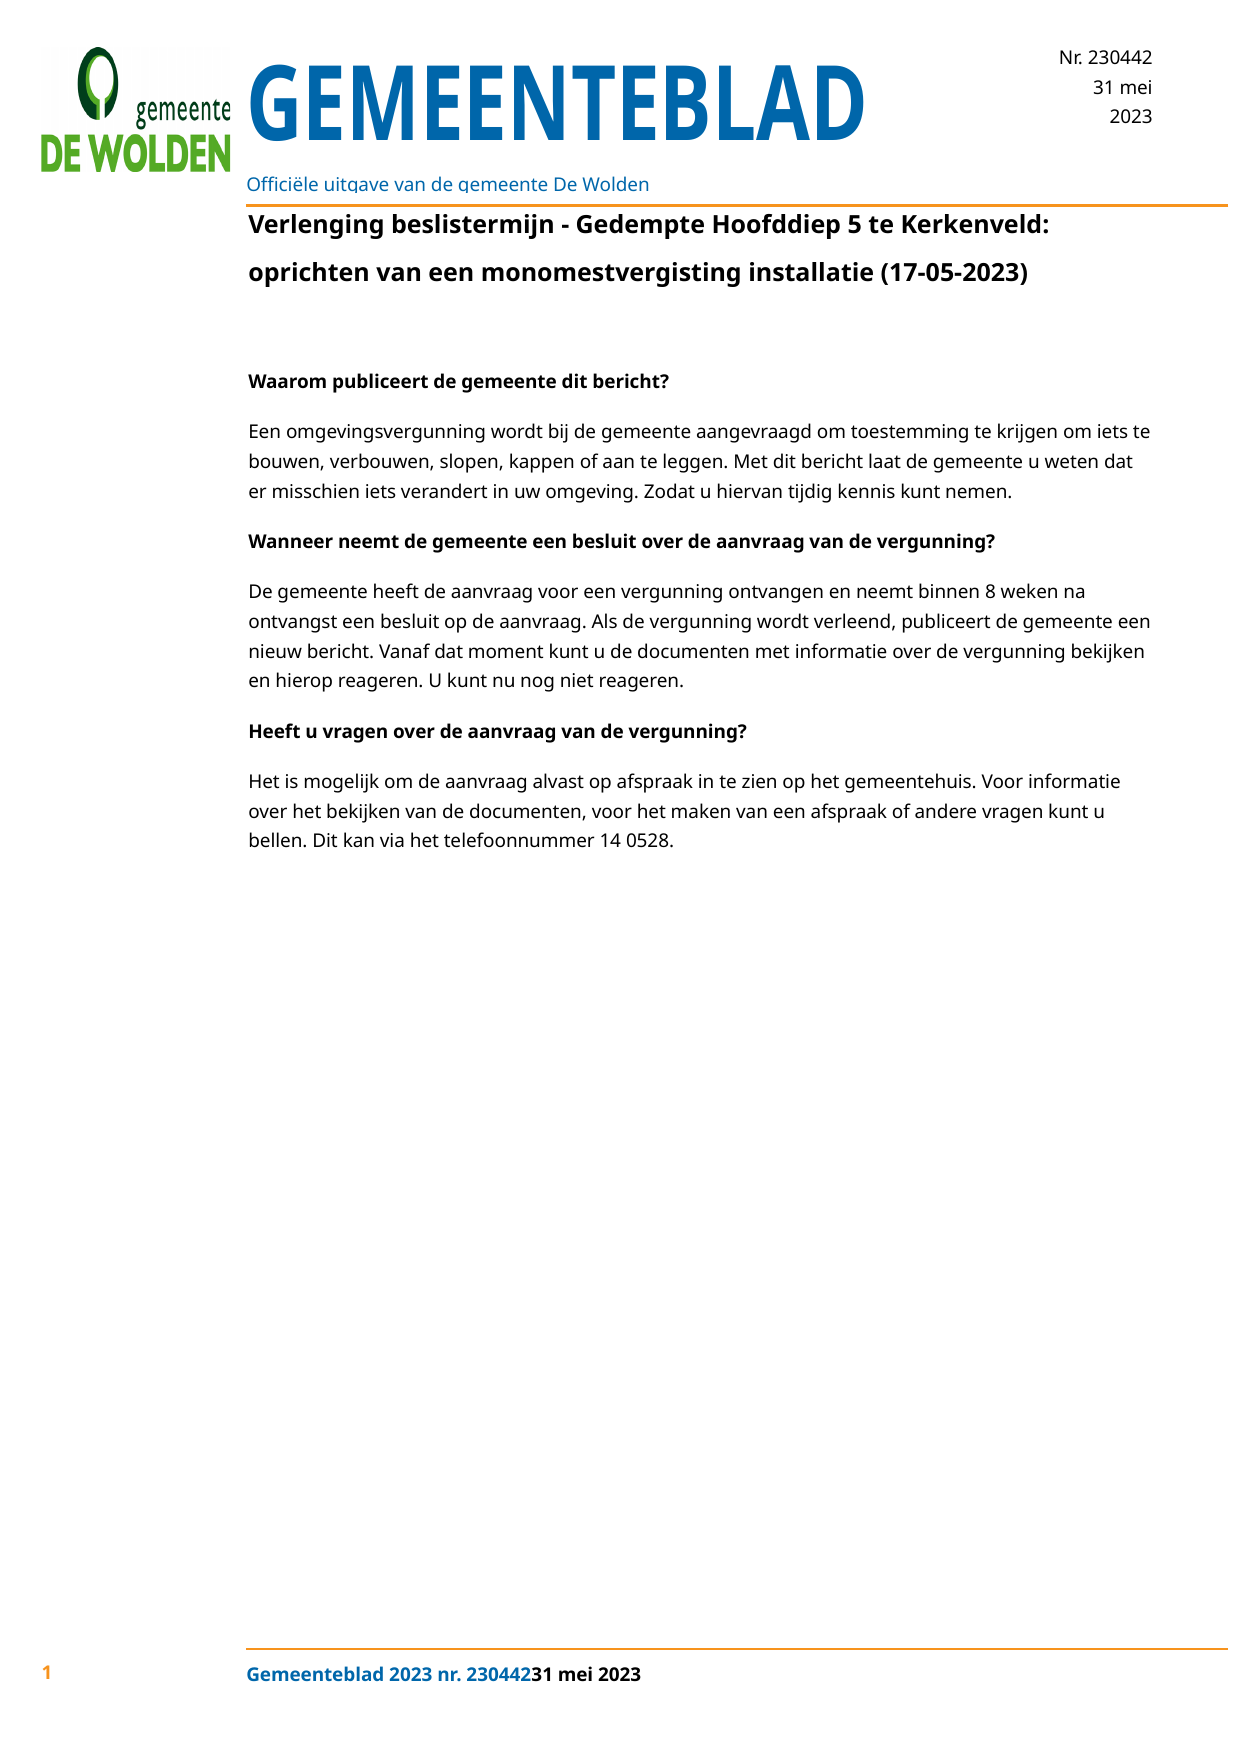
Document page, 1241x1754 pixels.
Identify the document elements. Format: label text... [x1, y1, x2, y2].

picture [41, 47, 231, 172]
text Een omgevingsvergunning wordt bij de gemeente aangevraagd om toestemming te krijgen om iets te bouwen, verbouwen, slopen, kappen of aan te leggen. Met dit bericht laat de gemeente u weten dat er misschien iets verandert in uw omgeving. Zodat u hiervan tijdig kennis kunt nemen. [248, 419, 1152, 504]
text Heeft u vragen over de aanvraag van de vergunning? [248, 718, 1152, 744]
text Wanneer neemt de gemeente een besluit over de aanvraag van de vergunning? [248, 528, 1152, 554]
text Waarom publiceert de gemeente dit bericht? [248, 368, 1152, 394]
text De gemeente heeft de aanvraag voor een vergunning ontvangen en neemt binnen 8 weken na ontvangst een besluit op de aanvraag. Als de vergunning wordt verleend, publiceert de gemeente een nieuw bericht. Vanaf dat moment kunt u de documenten met informatie over de vergunning bekijken en hierop reageren. U kunt nu nog niet reageren. [248, 579, 1152, 693]
text Verlenging beslistermijn - Gedempte Hoofddiep 5 te Kerkenveld: oprichten van een monomestvergisting installatie (17-05-2023) [248, 207, 1152, 288]
text Het is mogelijk om de aanvraag alvast op afspraak in te zien op het gemeentehuis. Voor informatie over het bekijken van de documenten, voor het maken van een afspraak of andere vragen kunt u bellen. Dit kan via het telefoonnummer 14 0528. [248, 768, 1152, 853]
